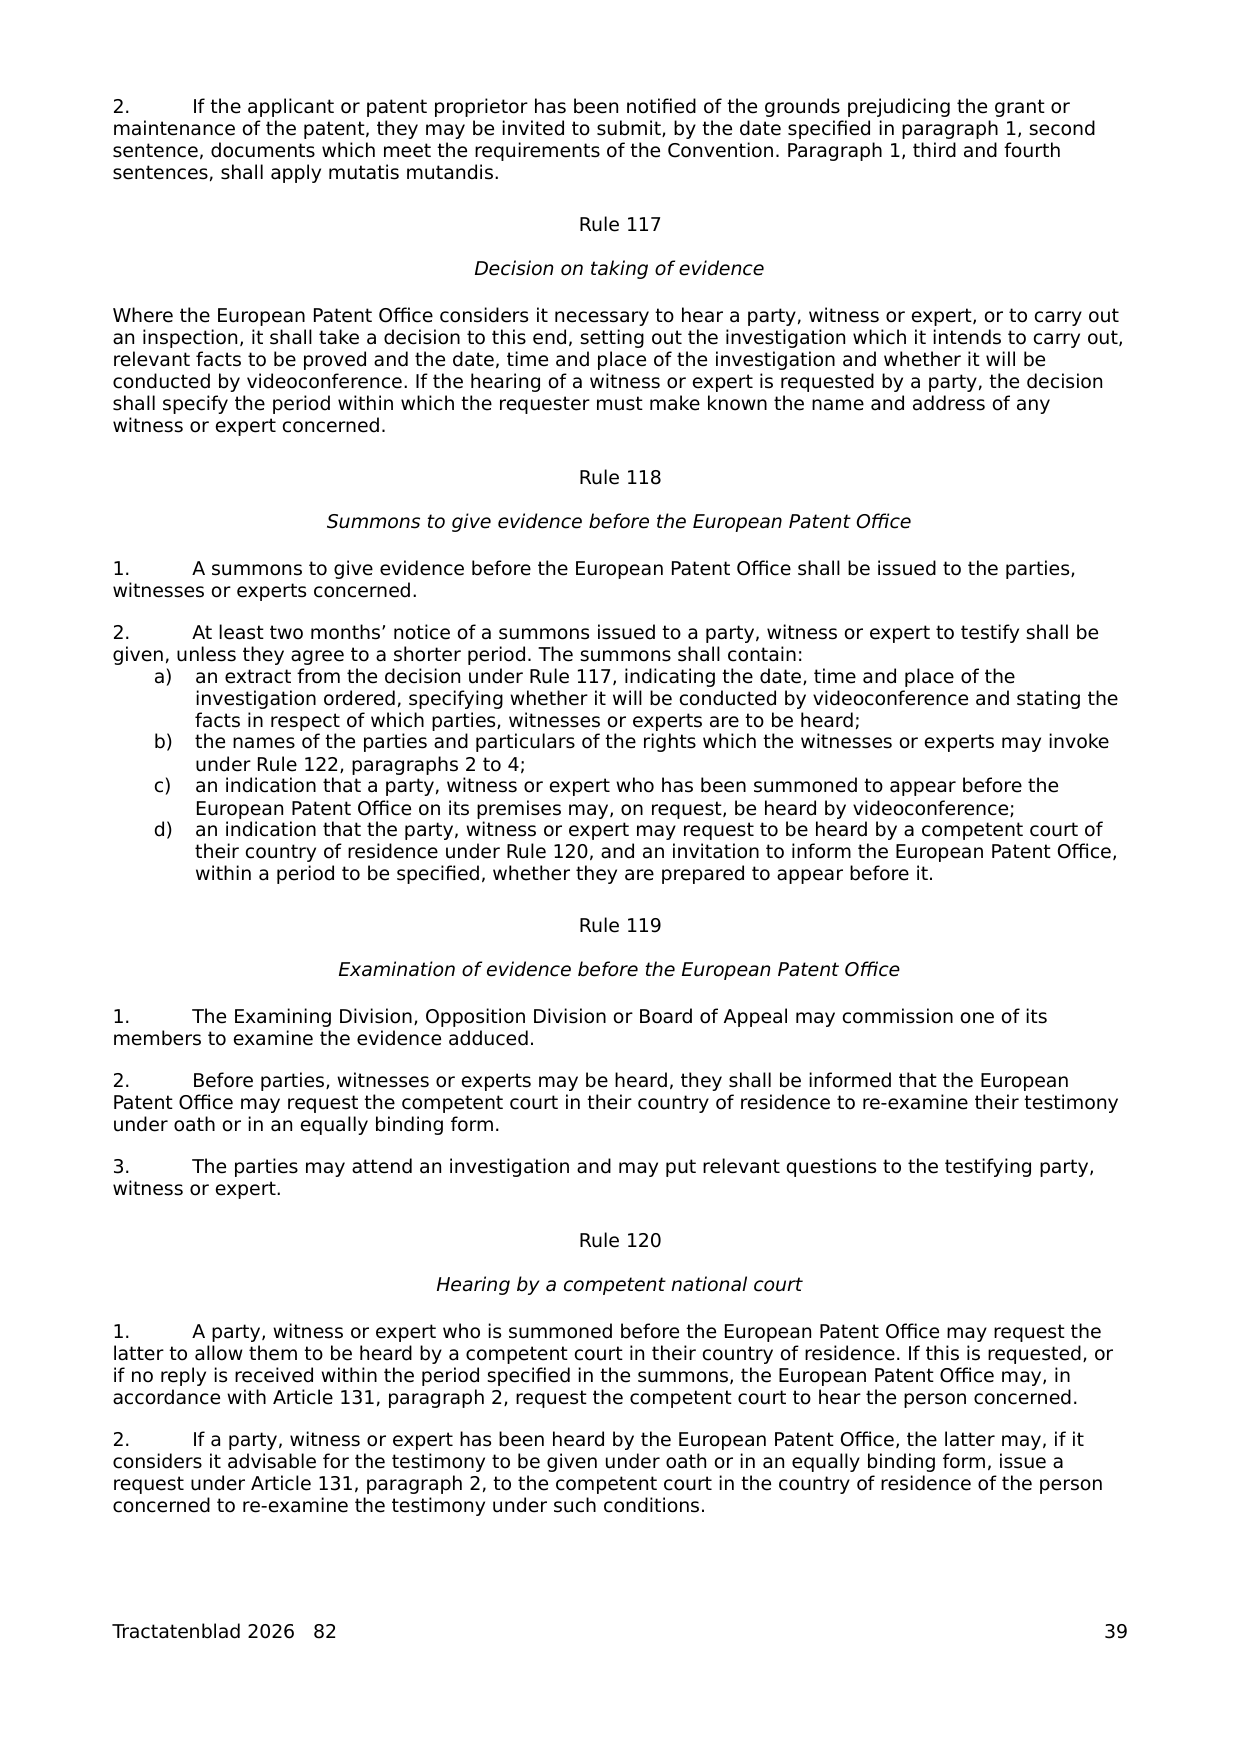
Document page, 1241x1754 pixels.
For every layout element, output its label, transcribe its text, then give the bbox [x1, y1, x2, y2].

text d) an indication that the party, witness or expert may request to be heard by a competent court of their country of residence under Rule 120, and an invitation to inform the European Patent Office, within a period to be specified, whether they are prepared to appear before it. [153, 819, 1128, 885]
text 3. The parties may attend an investigation and may put relevant questions to the testifying party, witness or expert. [112, 1156, 1128, 1200]
text b) the names of the parties and particulars of the rights which the witnesses or experts may invoke under Rule 122, paragraphs 2 to 4; [153, 731, 1128, 775]
text a) an extract from the decision under Rule 117, indicating the date, time and place of the investigation ordered, specifying whether it will be conducted by videoconference and stating the facts in respect of which parties, witnesses or experts are to be heard; [153, 666, 1128, 731]
text 2. If the applicant or patent proprietor has been notified of the grounds prejudicing the grant or maintenance of the patent, they may be invited to submit, by the date specified in paragraph 1, second sentence, documents which meet the requirements of the Convention. Paragraph 1, third and fourth sentences, shall apply mutatis mutandis. [112, 96, 1128, 184]
subtitle Rule 119 Examination of evidence before the European Patent Office [112, 915, 1128, 981]
text 1. A party, witness or expert who is summoned before the European Patent Office may request the latter to allow them to be heard by a competent court in their country of residence. If this is requested, or if no reply is received within the period specified in the summons, the European Patent Office may, in accordance with Article 131, paragraph 2, request the competent court to hear the person concerned. [112, 1321, 1128, 1409]
text 2. At least two months’ notice of a summons issued to a party, witness or expert to testify shall be given, unless they agree to a shorter period. The summons shall contain: [112, 622, 1128, 666]
text 2. Before parties, witnesses or experts may be heard, they shall be informed that the European Patent Office may request the competent court in their country of residence to re-examine their testimony under oath or in an equally binding form. [112, 1070, 1128, 1136]
subtitle Rule 120 Hearing by a competent national court [112, 1230, 1128, 1296]
text 2. If a party, witness or expert has been heard by the European Patent Office, the latter may, if it considers it advisable for the testimony to be given under oath or in an equally binding form, issue a request under Article 131, paragraph 2, to the competent court in the country of residence of the person concerned to re-examine the testimony under such conditions. [112, 1429, 1128, 1517]
text 1. A summons to give evidence before the European Patent Office shall be issued to the parties, witnesses or experts concerned. [112, 558, 1128, 602]
text 1. The Examining Division, Opposition Division or Board of Appeal may commission one of its members to examine the evidence adduced. [112, 1006, 1128, 1050]
text c) an indication that a party, witness or expert who has been summoned to appear before the European Patent Office on its premises may, on request, be heard by videoconference; [153, 775, 1128, 819]
subtitle Rule 118 Summons to give evidence before the European Patent Office [112, 467, 1128, 533]
subtitle Rule 117 Decision on taking of evidence [112, 214, 1128, 280]
text Where the European Patent Office considers it necessary to hear a party, witness or expert, or to carry out an inspection, it shall take a decision to this end, setting out the investigation which it intends to carry out, relevant facts to be proved and the date, time and place of the investigation and whether it will be conducted by videoconference. If the hearing of a witness or expert is requested by a party, the decision shall specify the period within which the requester must make known the name and address of any witness or expert concerned. [112, 305, 1128, 437]
